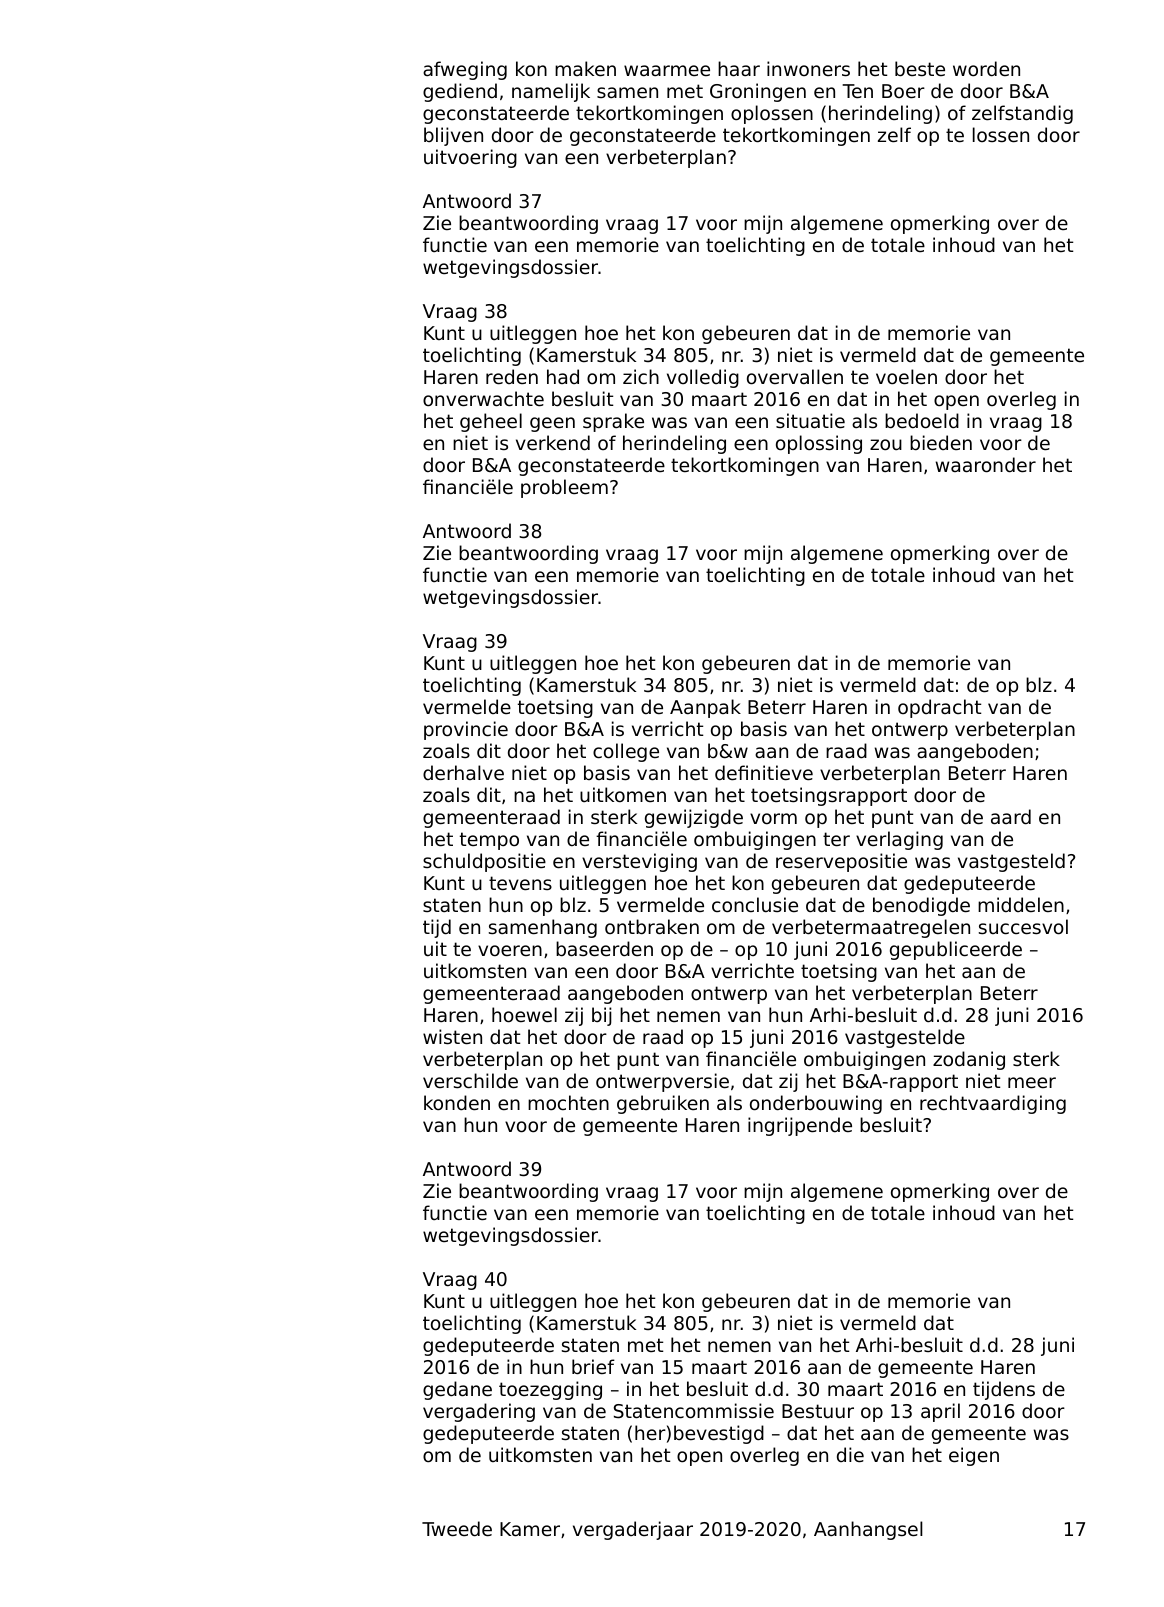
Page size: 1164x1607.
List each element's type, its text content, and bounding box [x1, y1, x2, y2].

text Vraag 40 [422, 1269, 1087, 1291]
text Kunt u uitleggen hoe het kon gebeuren dat in de memorie van toelichting (Kamerstuk 34 805, nr. 3) niet is vermeld dat gedeputeerde staten met het nemen van het Arhi-besluit d.d. 28 juni 2016 de in hun brief van 15 maart 2016 aan de gemeente Haren gedane toezegging – in het besluit d.d. 30 maart 2016 en tijdens de vergadering van de Statencommissie Bestuur op 13 april 2016 door gedeputeerde staten (her)bevestigd – dat het aan de gemeente was om de uitkomsten van het open overleg en die van het eigen [422, 1291, 1087, 1467]
text Kunt u uitleggen hoe het kon gebeuren dat in de memorie van toelichting (Kamerstuk 34 805, nr. 3) niet is vermeld dat de gemeente Haren reden had om zich volledig overvallen te voelen door het onverwachte besluit van 30 maart 2016 en dat in het open overleg in het geheel geen sprake was van een situatie als bedoeld in vraag 18 en niet is verkend of herindeling een oplossing zou bieden voor de door B&A geconstateerde tekortkomingen van Haren, waaronder het financiële probleem? [422, 323, 1087, 499]
text Zie beantwoording vraag 17 voor mijn algemene opmerking over de functie van een memorie van toelichting en de totale inhoud van het wetgevingsdossier. [422, 1181, 1087, 1247]
text afweging kon maken waarmee haar inwoners het beste worden gediend, namelijk samen met Groningen en Ten Boer de door B&A geconstateerde tekortkomingen oplossen (herindeling) of zelfstandig blijven door de geconstateerde tekortkomingen zelf op te lossen door uitvoering van een verbeterplan? [422, 59, 1087, 169]
text Zie beantwoording vraag 17 voor mijn algemene opmerking over de functie van een memorie van toelichting en de totale inhoud van het wetgevingsdossier. [422, 543, 1087, 609]
text Antwoord 38 [422, 521, 1087, 543]
text Antwoord 37 [422, 191, 1087, 213]
text Kunt u uitleggen hoe het kon gebeuren dat in de memorie van toelichting (Kamerstuk 34 805, nr. 3) niet is vermeld dat: de op blz. 4 vermelde toetsing van de Aanpak Beterr Haren in opdracht van de provincie door B&A is verricht op basis van het ontwerp verbeterplan zoals dit door het college van b&w aan de raad was aangeboden; derhalve niet op basis van het definitieve verbeterplan Beterr Haren zoals dit, na het uitkomen van het toetsingsrapport door de gemeenteraad in sterk gewijzigde vorm op het punt van de aard en het tempo van de financiële ombuigingen ter verlaging van de schuldpositie en versteviging van de reservepositie was vastgesteld? Kunt u tevens uitleggen hoe het kon gebeuren dat gedeputeerde staten hun op blz. 5 vermelde conclusie dat de benodigde middelen, tijd en samenhang ontbraken om de verbetermaatregelen succesvol uit te voeren, baseerden op de – op 10 juni 2016 gepubliceerde – uitkomsten van een door B&A verrichte toetsing van het aan de gemeenteraad aangeboden ontwerp van het verbeterplan Beterr Haren, hoewel zij bij het nemen van hun Arhi-besluit d.d. 28 juni 2016 wisten dat het door de raad op 15 juni 2016 vastgestelde verbeterplan op het punt van financiële ombuigingen zodanig sterk verschilde van de ontwerpversie, dat zij het B&A-rapport niet meer konden en mochten gebruiken als onderbouwing en rechtvaardiging van hun voor de gemeente Haren ingrijpende besluit? [422, 653, 1087, 1137]
text Zie beantwoording vraag 17 voor mijn algemene opmerking over de functie van een memorie van toelichting en de totale inhoud van het wetgevingsdossier. [422, 213, 1087, 279]
text Vraag 38 [422, 301, 1087, 323]
text Vraag 39 [422, 631, 1087, 653]
text Antwoord 39 [422, 1159, 1087, 1181]
